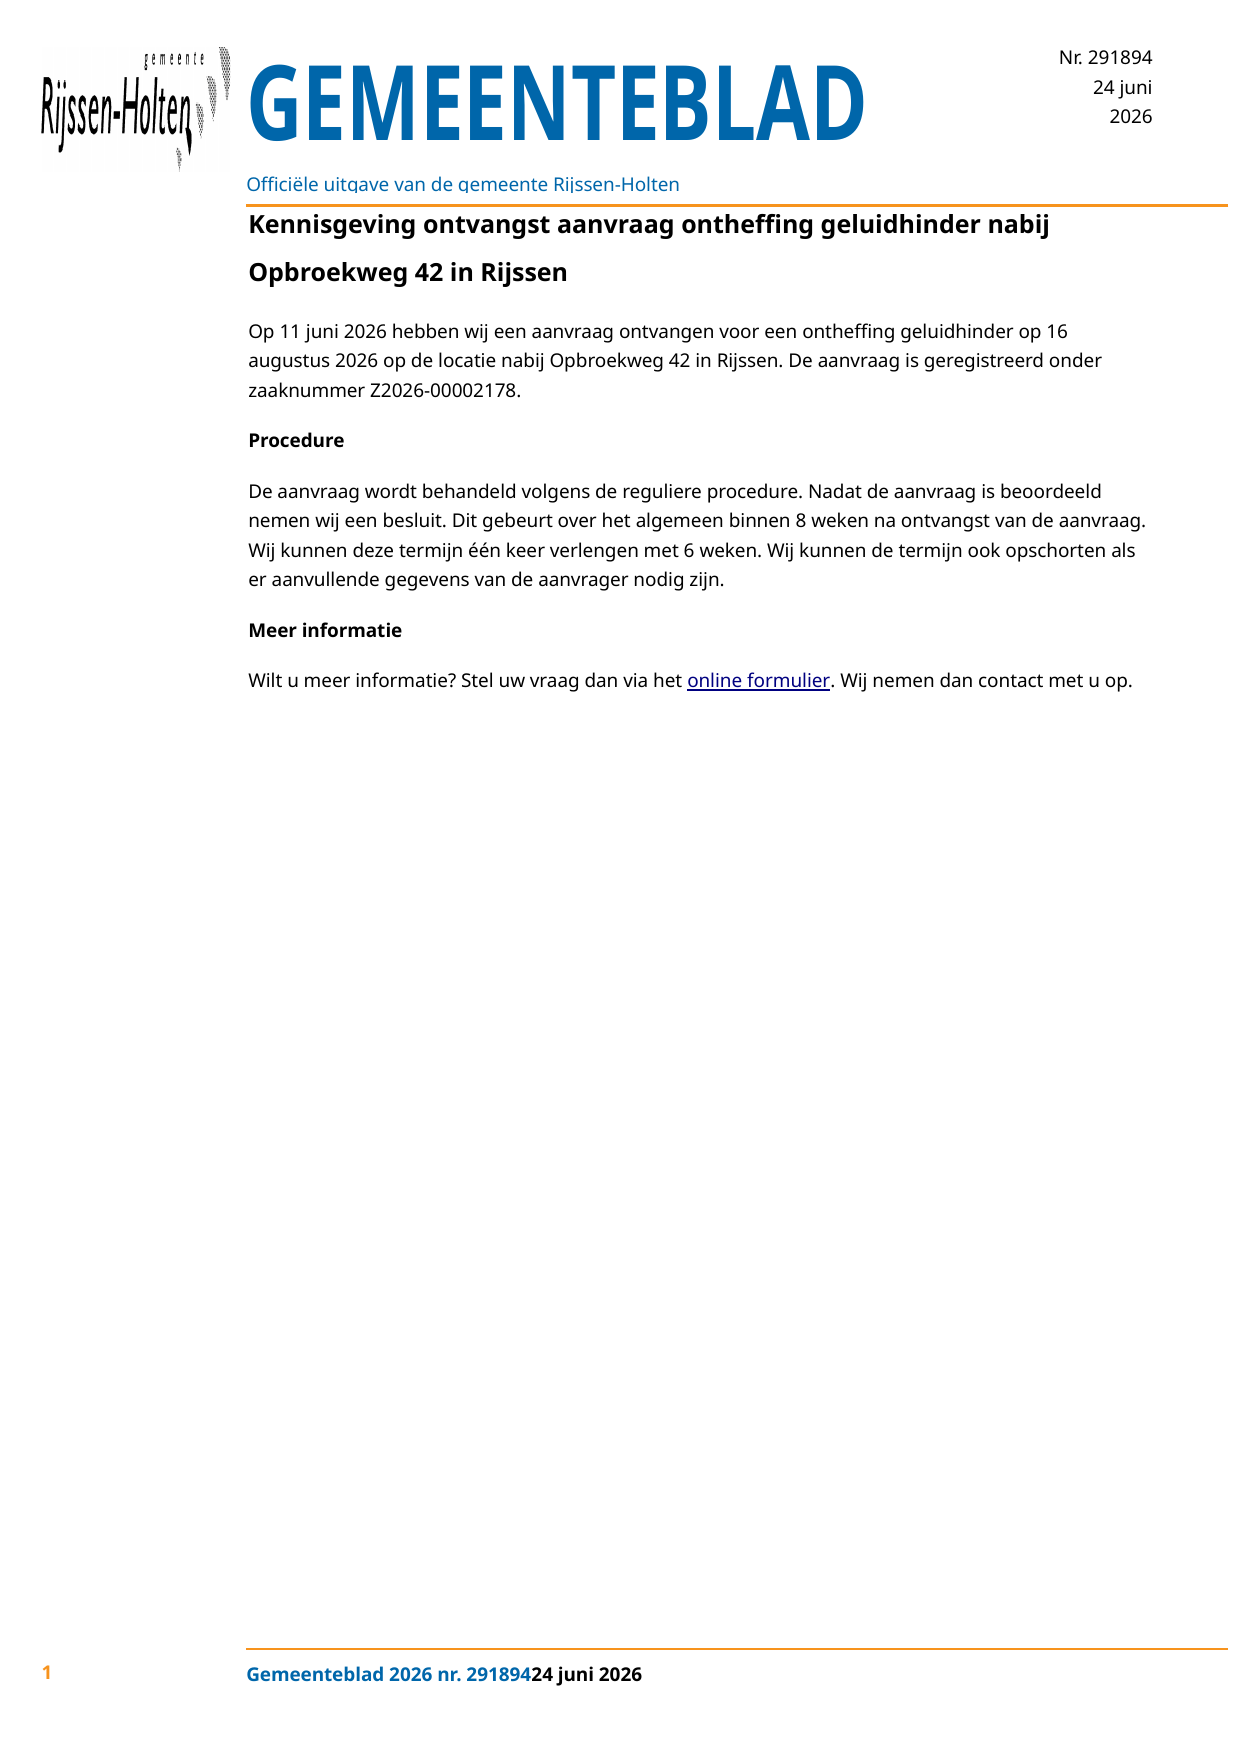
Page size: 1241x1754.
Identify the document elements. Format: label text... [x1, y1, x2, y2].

text Op 11 juni 2026 hebben wij een aanvraag ontvangen voor een ontheffing geluidhinder op 16 augustus 2026 op de locatie nabij Opbroekweg 42 in Rijssen. De aanvraag is geregistreerd onder zaaknummer Z2026-00002178. [248, 318, 1152, 403]
text Wilt u meer informatie? Stel uw vraag dan via het online formulier. Wij nemen dan contact met u op. [248, 667, 1152, 693]
picture [41, 47, 231, 172]
text Kennisgeving ontvangst aanvraag ontheffing geluidhinder nabij Opbroekweg 42 in Rijssen [248, 207, 1152, 288]
text De aanvraag wordt behandeld volgens de reguliere procedure. Nadat de aanvraag is beoordeeld nemen wij een besluit. Dit gebeurt over het algemeen binnen 8 weken na ontvangst van de aanvraag. Wij kunnen deze termijn één keer verlengen met 6 weken. Wij kunnen de termijn ook opschorten als er aanvullende gegevens van de aanvrager nodig zijn. [248, 478, 1152, 592]
text Procedure [248, 427, 1152, 453]
text Meer informatie [248, 617, 1152, 643]
